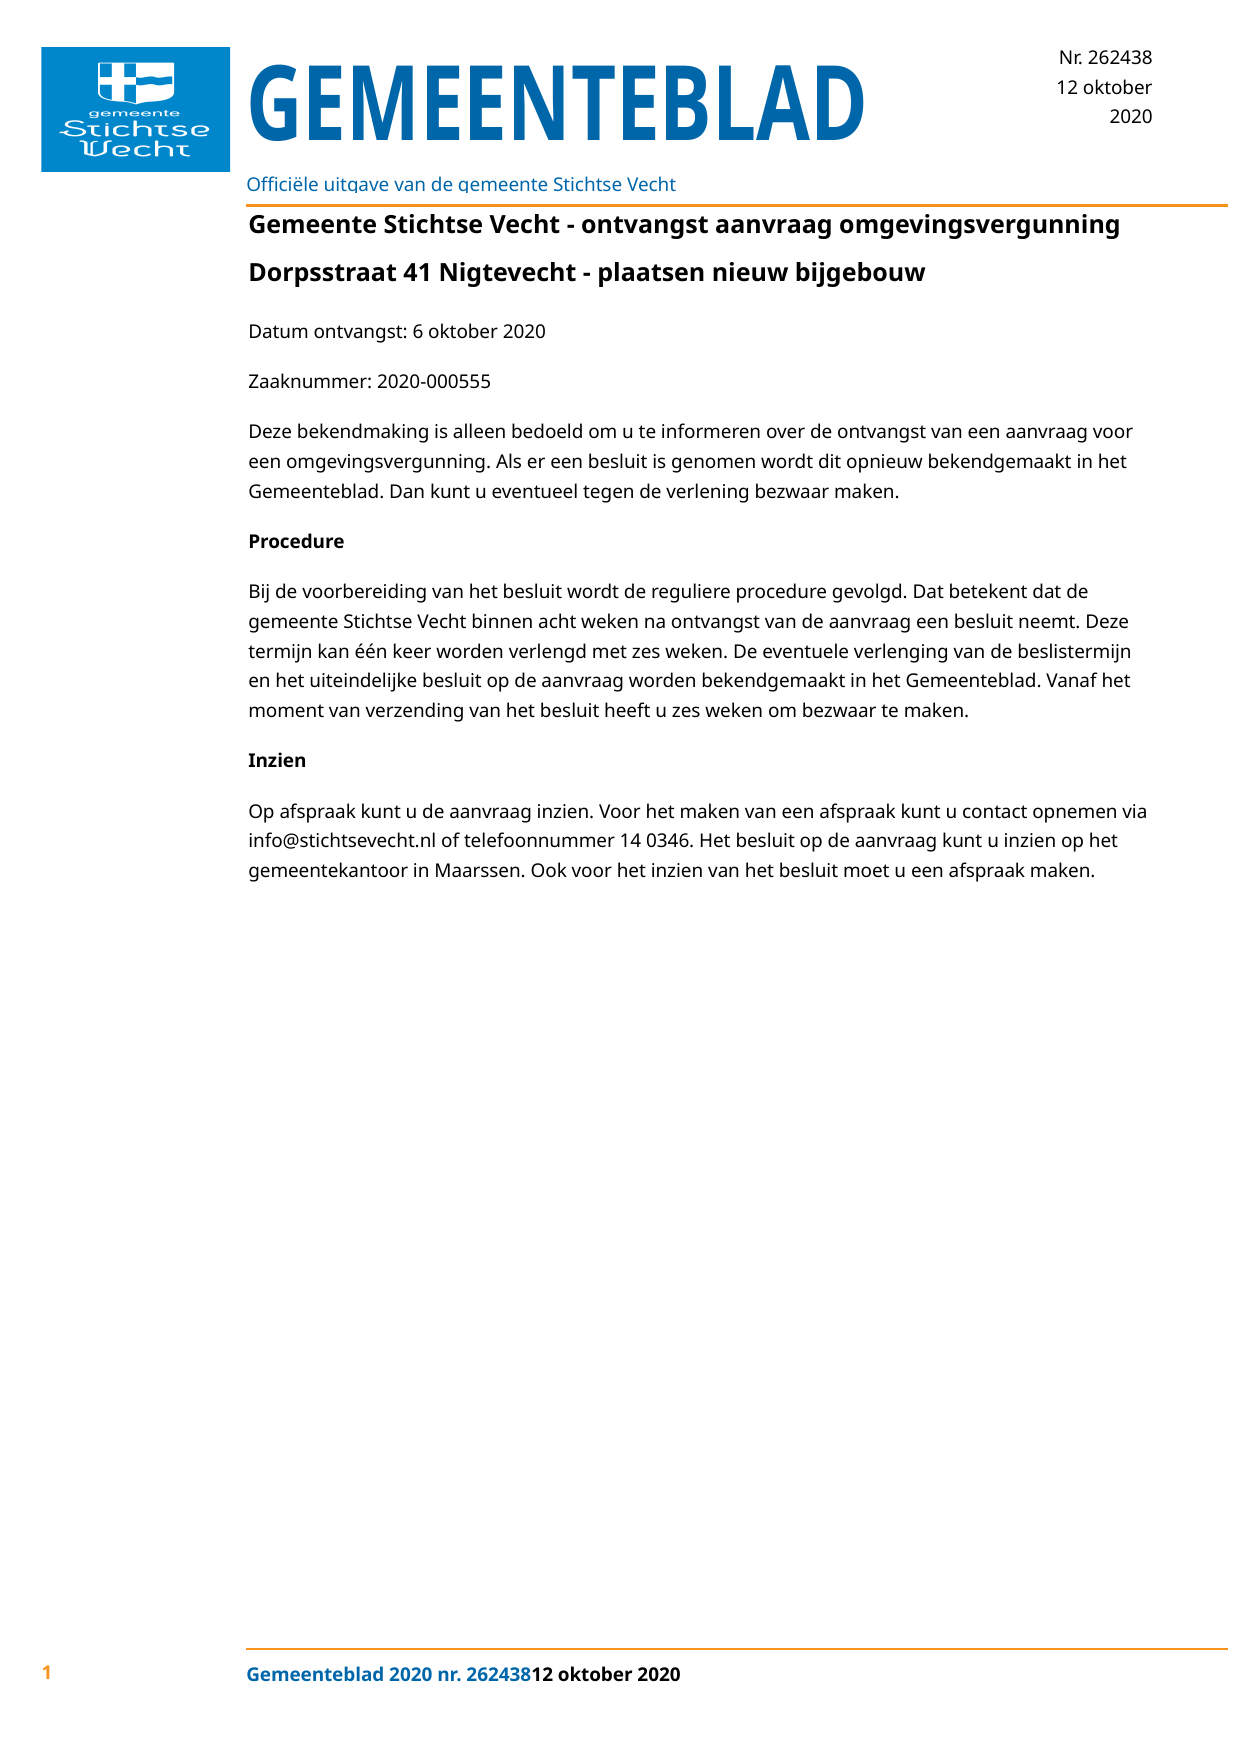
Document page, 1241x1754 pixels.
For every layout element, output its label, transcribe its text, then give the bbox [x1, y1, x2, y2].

text Op afspraak kunt u de aanvraag inzien. Voor het maken van een afspraak kunt u contact opnemen via info@stichtsevecht.nl of telefoonnummer 14 0346. Het besluit op de aanvraag kunt u inzien op het gemeentekantoor in Maarssen. Ook voor het inzien van het besluit moet u een afspraak maken. [248, 798, 1152, 883]
text Datum ontvangst: 6 oktober 2020 [248, 318, 1152, 344]
text Zaaknummer: 2020-000555 [248, 368, 1152, 394]
text Deze bekendmaking is alleen bedoeld om u te informeren over de ontvangst van een aanvraag voor een omgevingsvergunning. Als er een besluit is genomen wordt dit opnieuw bekendgemaakt in het Gemeenteblad. Dan kunt u eventueel tegen de verlening bezwaar maken. [248, 419, 1152, 504]
picture [137, 63, 174, 103]
text Bij de voorbereiding van het besluit wordt de reguliere procedure gevolgd. Dat betekent dat de gemeente Stichtse Vecht binnen acht weken na ontvangst van de aanvraag een besluit neemt. Deze termijn kan één keer worden verlengd met zes weken. De eventuele verlenging van de beslistermijn en het uiteindelijke besluit op de aanvraag worden bekendgemaakt in het Gemeenteblad. Vanaf het moment van verzending van het besluit heeft u zes weken om bezwaar te maken. [248, 579, 1152, 723]
picture [99, 63, 135, 101]
text Inzien [248, 747, 1152, 773]
text Procedure [248, 528, 1152, 554]
text Gemeente Stichtse Vecht - ontvangst aanvraag omgevingsvergunning Dorpsstraat 41 Nigtevecht - plaatsen nieuw bijgebouw [248, 207, 1152, 288]
